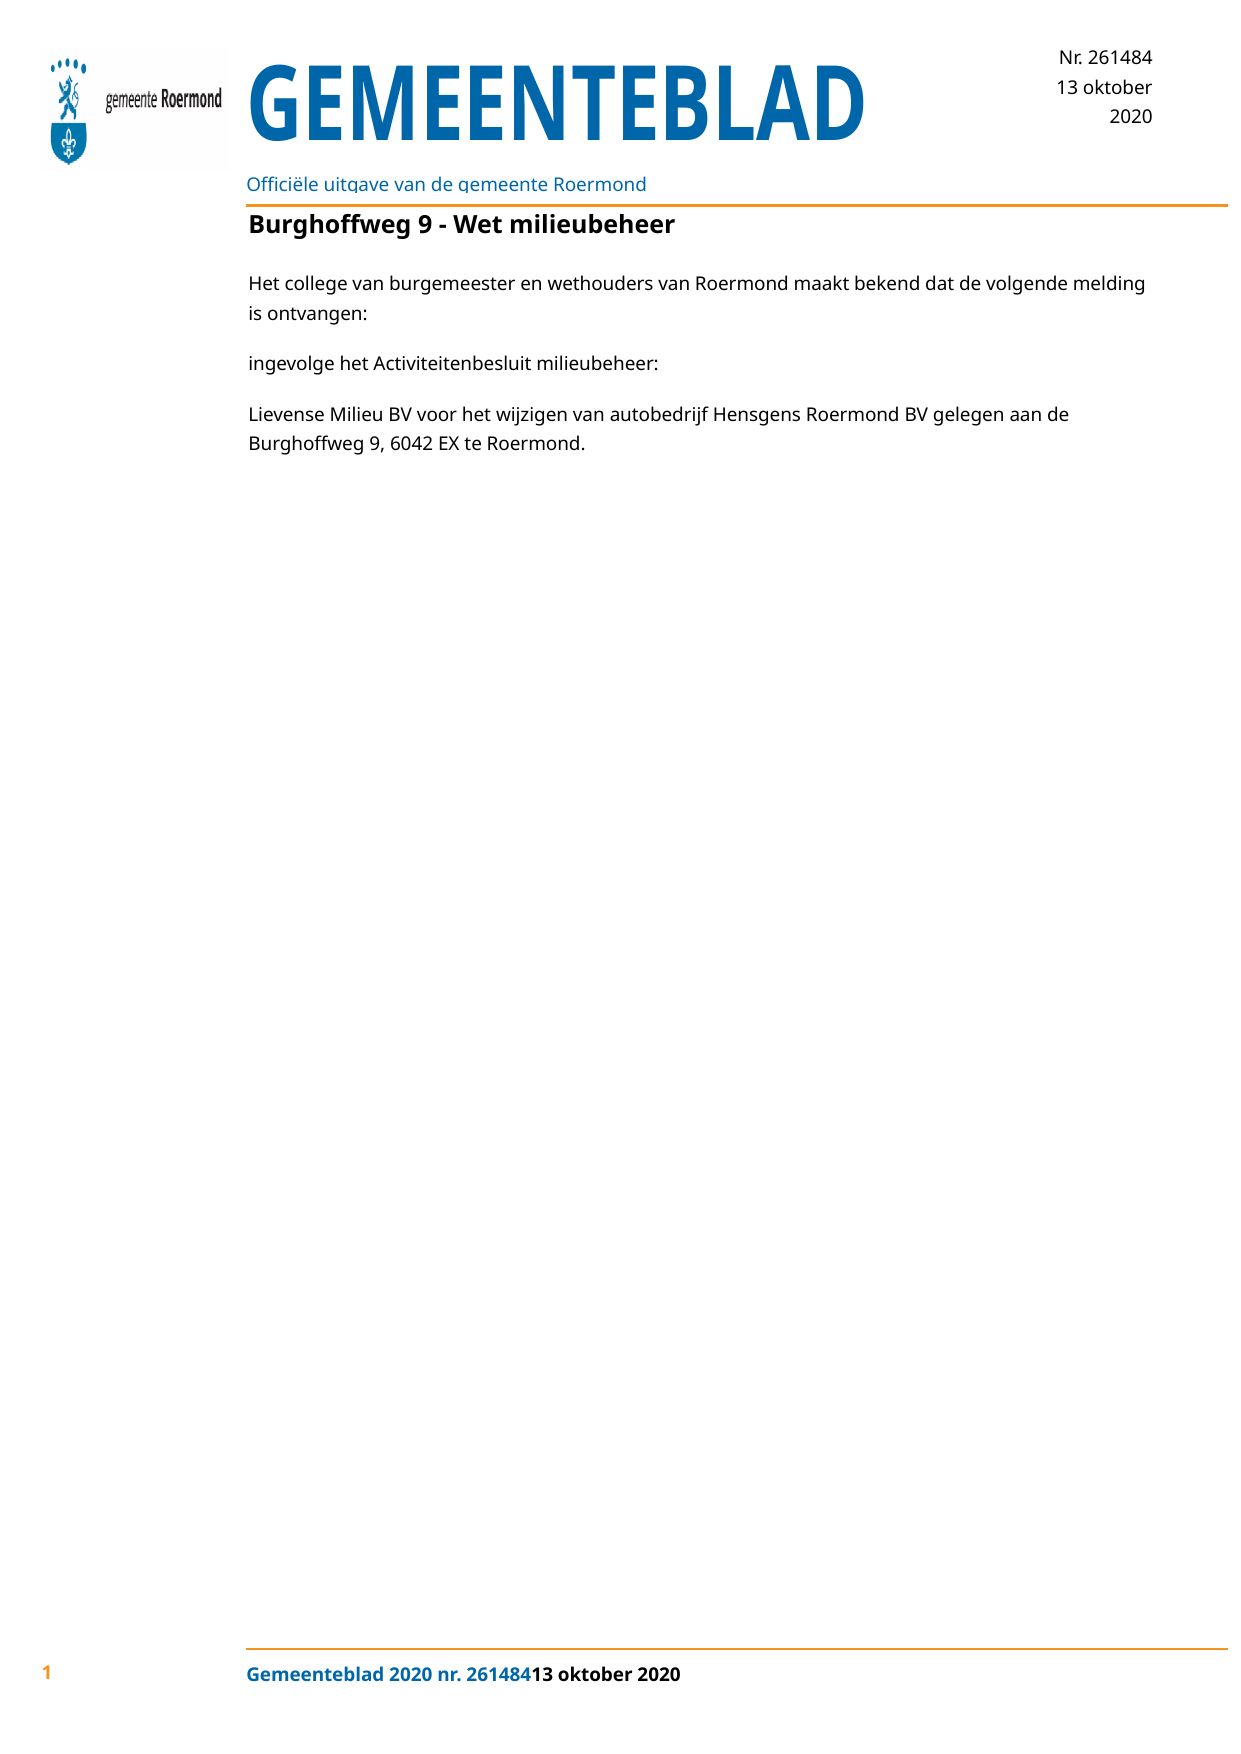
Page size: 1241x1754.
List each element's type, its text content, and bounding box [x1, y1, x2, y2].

text ingevolge het Activiteitenbesluit milieubeheer: [248, 350, 1152, 376]
text Het college van burgemeester en wethouders van Roermond maakt bekend dat de volgende melding is ontvangen: [248, 270, 1152, 326]
text Burghoffweg 9 - Wet milieubeheer [248, 207, 1152, 241]
text Lievense Milieu BV voor het wijzigen van autobedrijf Hensgens Roermond BV gelegen aan de Burghoffweg 9, 6042 EX te Roermond. [248, 401, 1152, 456]
picture [41, 47, 231, 172]
